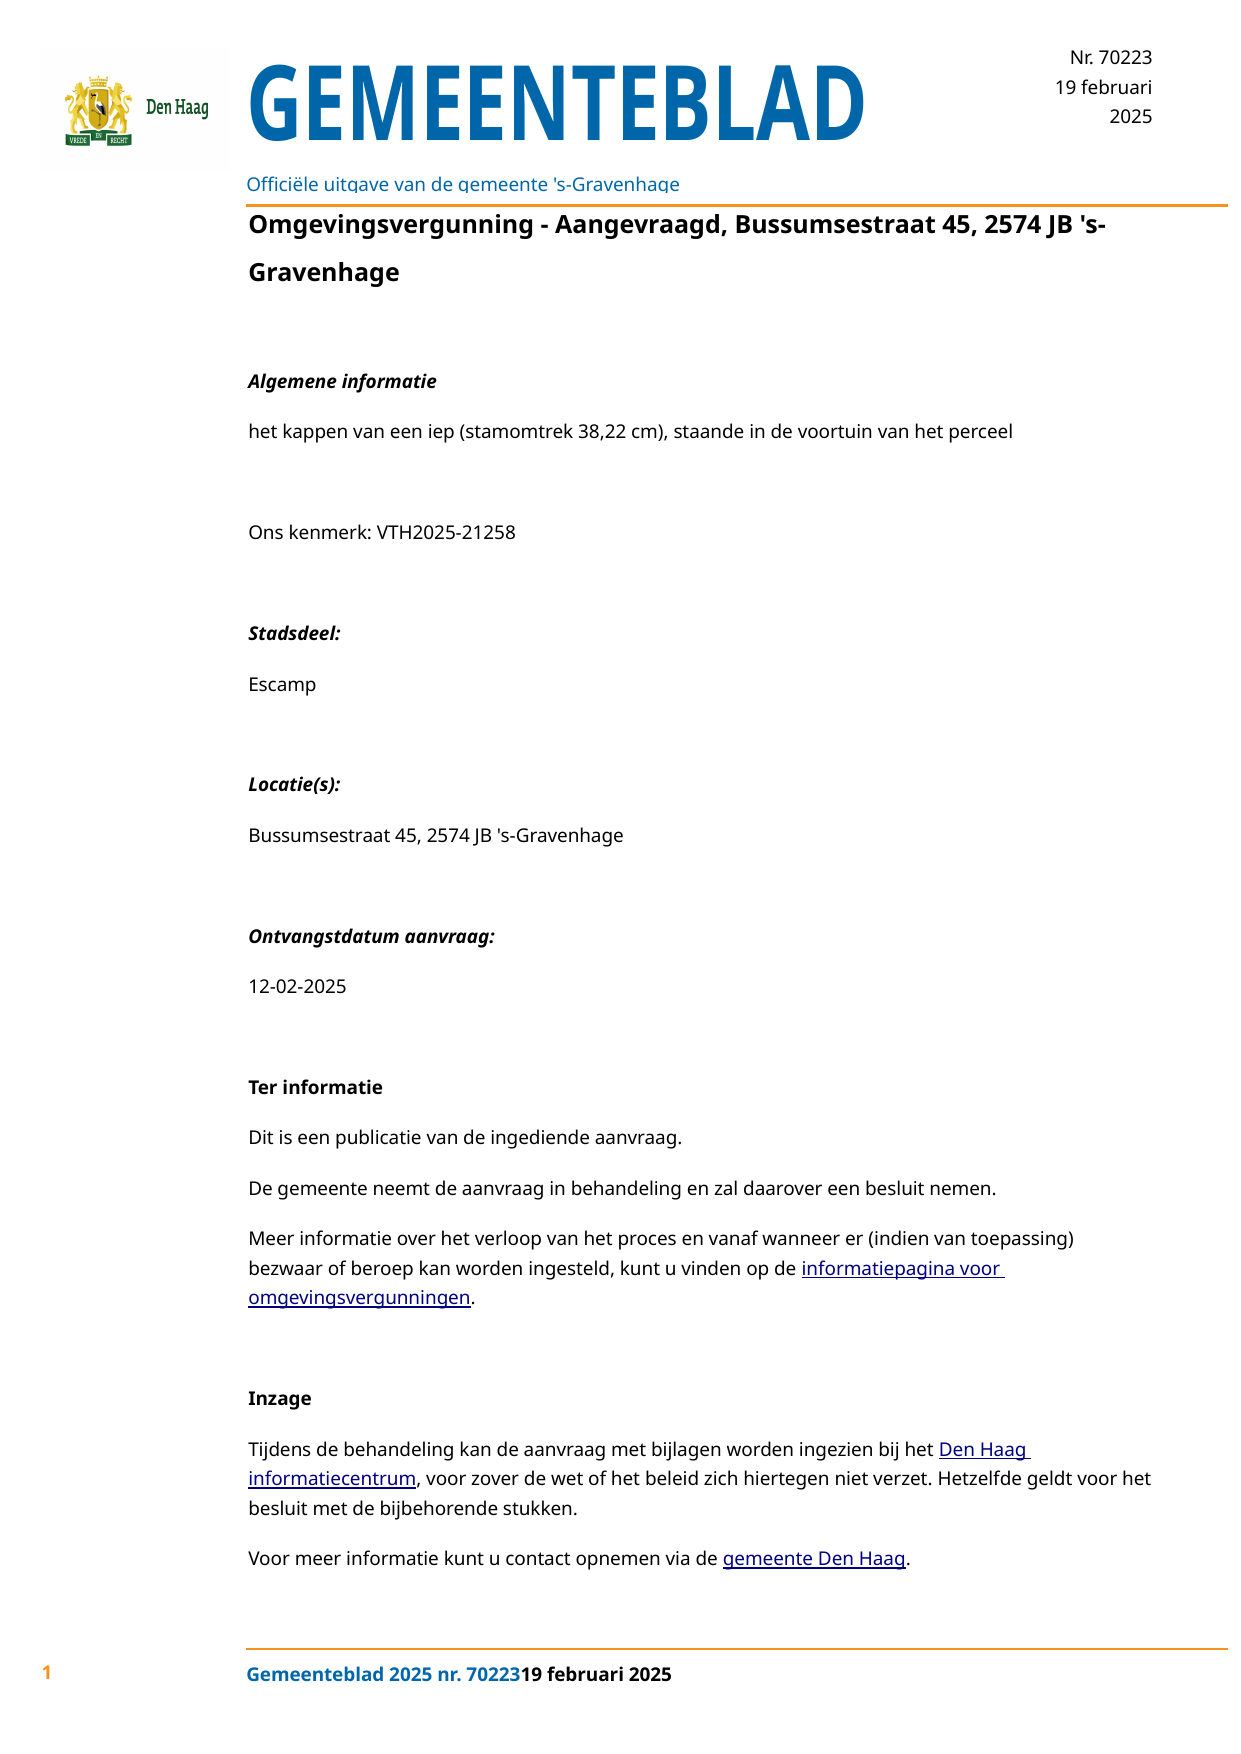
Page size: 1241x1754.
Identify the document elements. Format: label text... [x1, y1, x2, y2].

text Meer informatie over het verloop van het proces en vanaf wanneer er (indien van toepassing) bezwaar of beroep kan worden ingesteld, kunt u vinden op de informatiepagina voor omgevingsvergunningen. [248, 1225, 1152, 1310]
text De gemeente neemt de aanvraag in behandeling en zal daarover een besluit nemen. [248, 1175, 1152, 1201]
text het kappen van een iep (stamomtrek 38,22 cm), staande in de voortuin van het perceel [248, 419, 1152, 444]
picture [41, 47, 231, 172]
text Tijdens de behandeling kan de aanvraag met bijlagen worden ingezien bij het Den Haag informatiecentrum, voor zover de wet of het beleid zich hiertegen niet verzet. Hetzelfde geldt voor het besluit met de bijbehorende stukken. [248, 1436, 1152, 1521]
text Inzage [248, 1385, 1152, 1411]
text Algemene informatie [248, 368, 1152, 394]
text Locatie(s): [248, 772, 1152, 797]
text Ter informatie [248, 1074, 1152, 1100]
text Voor meer informatie kunt u contact opnemen via de gemeente Den Haag. [248, 1545, 1152, 1571]
text Ontvangstdatum aanvraag: [248, 923, 1152, 949]
text Dit is een publicatie van de ingediende aanvraag. [248, 1124, 1152, 1150]
text Bussumsestraat 45, 2574 JB 's-Gravenhage [248, 822, 1152, 848]
text 12-02-2025 [248, 973, 1152, 999]
text Ons kenmerk: VTH2025-21258 [248, 519, 1152, 545]
text Omgevingsvergunning - Aangevraagd, Bussumsestraat 45, 2574 JB 's-Gravenhage [248, 207, 1152, 288]
text Escamp [248, 671, 1152, 697]
text Stadsdeel: [248, 620, 1152, 646]
